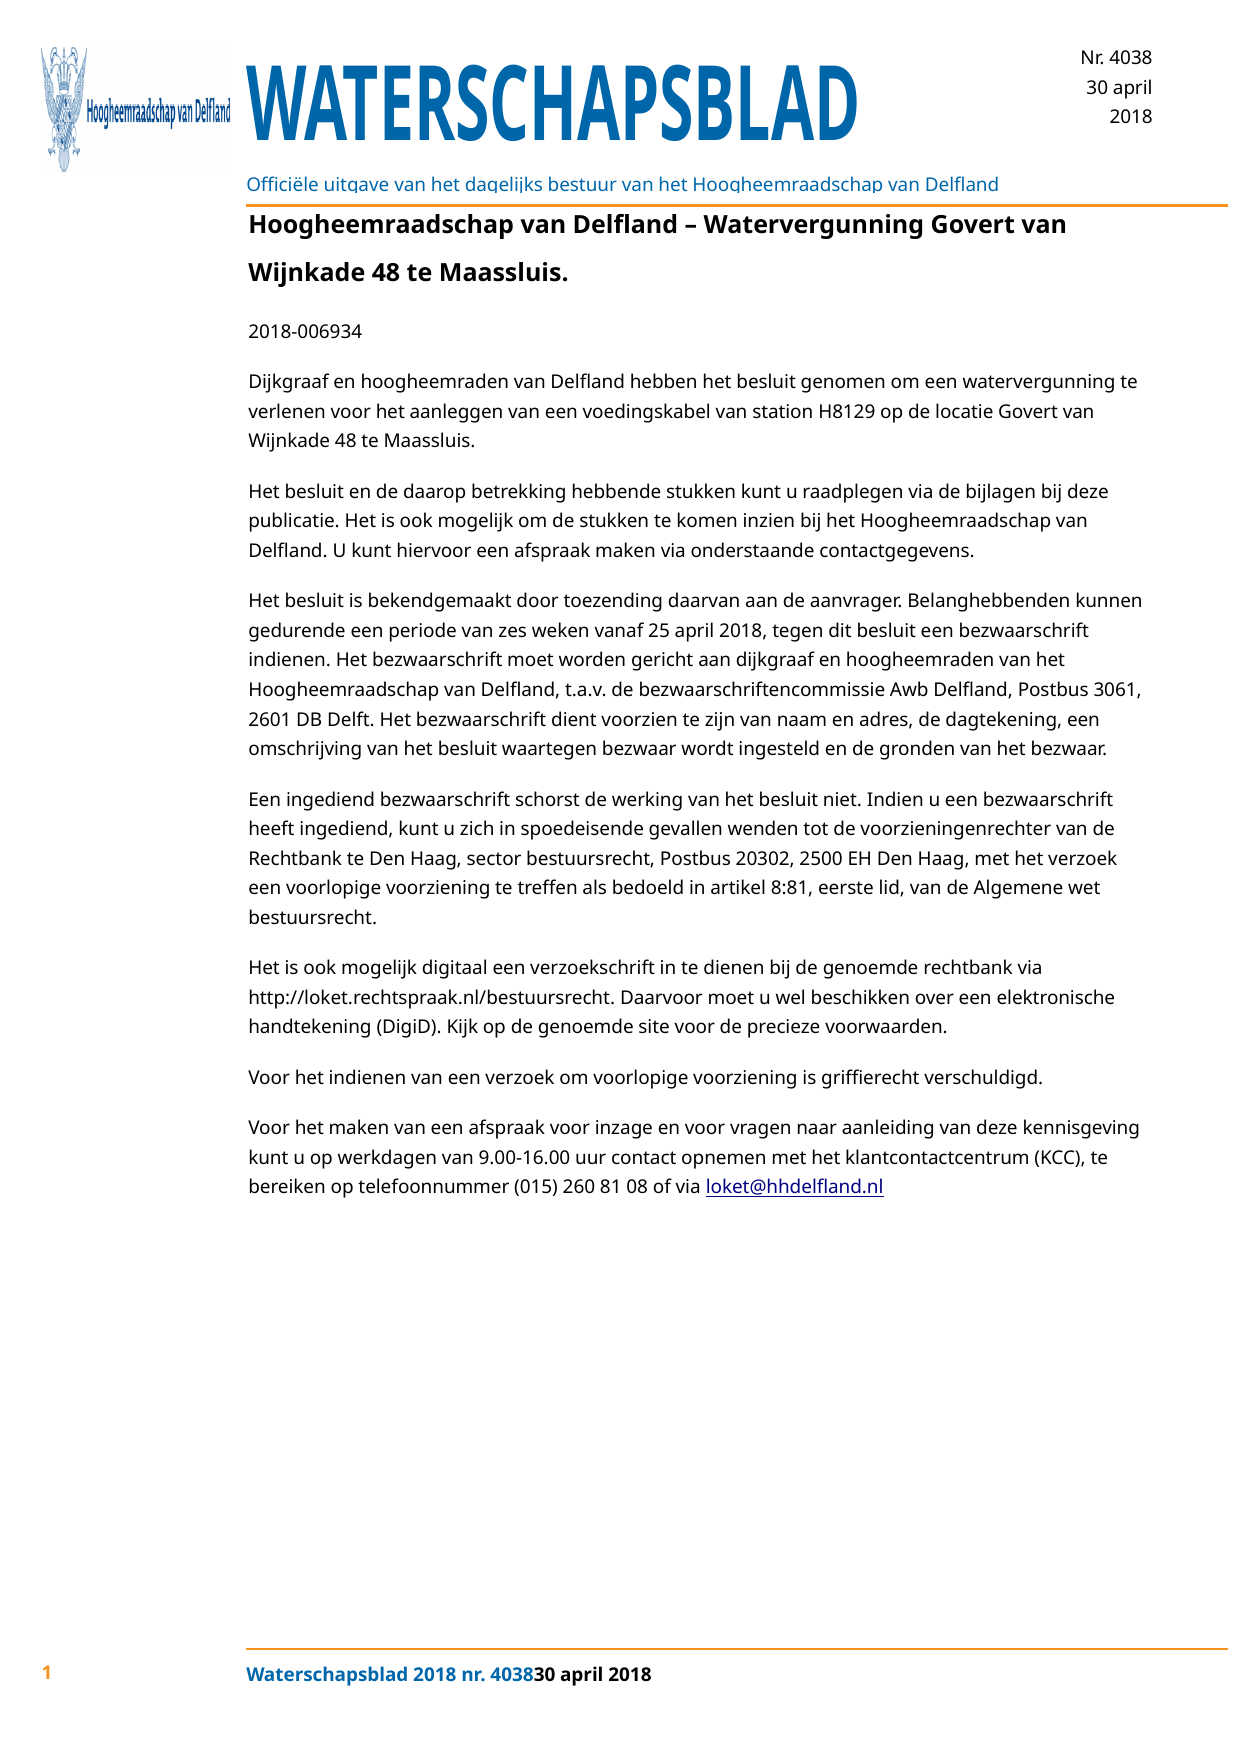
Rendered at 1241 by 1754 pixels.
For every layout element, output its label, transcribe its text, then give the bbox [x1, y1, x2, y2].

text Het is ook mogelijk digitaal een verzoekschrift in te dienen bij de genoemde rechtbank via http://loket.rechtspraak.nl/bestuursrecht. Daarvoor moet u wel beschikken over een elektronische handtekening (DigiD). Kijk op de genoemde site voor de precieze voorwaarden. [248, 954, 1152, 1039]
text Hoogheemraadschap van Delfland – Watervergunning Govert van Wijnkade 48 te Maassluis. [248, 207, 1152, 288]
text Voor het indienen van een verzoek om voorlopige voorziening is griffierecht verschuldigd. [248, 1064, 1152, 1090]
text Het besluit en de daarop betrekking hebbende stukken kunt u raadplegen via de bijlagen bij deze publicatie. Het is ook mogelijk om de stukken te komen inzien bij het Hoogheemraadschap van Delfland. U kunt hiervoor een afspraak maken via onderstaande contactgegevens. [248, 478, 1152, 563]
text Het besluit is bekendgemaakt door toezending daarvan aan de aanvrager. Belanghebbenden kunnen gedurende een periode van zes weken vanaf 25 april 2018, tegen dit besluit een bezwaarschrift indienen. Het bezwaarschrift moet worden gericht aan dijkgraaf en hoogheemraden van het Hoogheemraadschap van Delfland, t.a.v. de bezwaarschriftencommissie Awb Delfland, Postbus 3061, 2601 DB Delft. Het bezwaarschrift dient voorzien te zijn van naam en adres, de dagtekening, een omschrijving van het besluit waartegen bezwaar wordt ingesteld en de gronden van het bezwaar. [248, 587, 1152, 761]
picture [41, 47, 231, 172]
text 2018-006934 [248, 318, 1152, 344]
text Dijkgraaf en hoogheemraden van Delfland hebben het besluit genomen om een watervergunning te verlenen voor het aanleggen van een voedingskabel van station H8129 op de locatie Govert van Wijnkade 48 te Maassluis. [248, 368, 1152, 453]
text Een ingediend bezwaarschrift schorst de werking van het besluit niet. Indien u een bezwaarschrift heeft ingediend, kunt u zich in spoedeisende gevallen wenden tot de voorzieningenrechter van de Rechtbank te Den Haag, sector bestuursrecht, Postbus 20302, 2500 EH Den Haag, met het verzoek een voorlopige voorziening te treffen als bedoeld in artikel 8:81, eerste lid, van de Algemene wet bestuursrecht. [248, 786, 1152, 930]
text Voor het maken van een afspraak voor inzage en voor vragen naar aanleiding van deze kennisgeving kunt u op werkdagen van 9.00-16.00 uur contact opnemen met het klantcontactcentrum (KCC), te bereiken op telefoonnummer (015) 260 81 08 of via loket@hhdelfland.nl [248, 1114, 1152, 1199]
